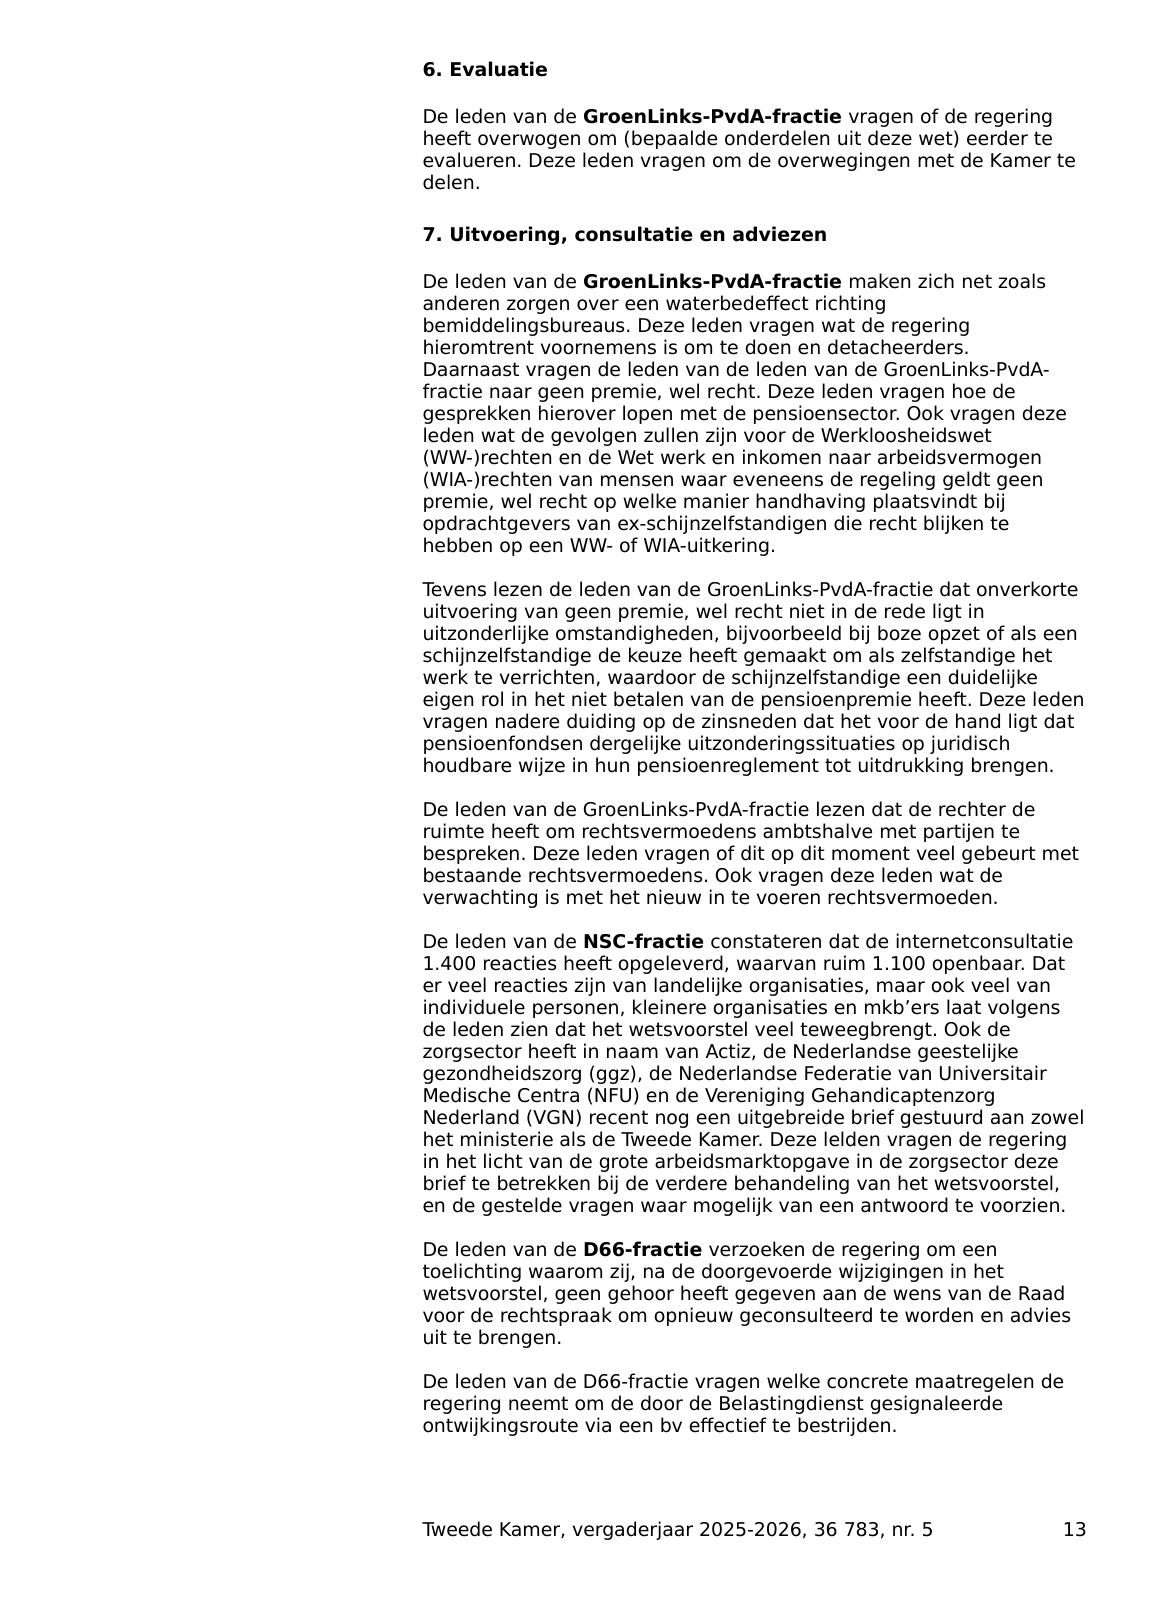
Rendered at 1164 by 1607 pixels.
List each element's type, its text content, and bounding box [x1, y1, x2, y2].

text De leden van de D66-fractie vragen welke concrete maatregelen de regering neemt om de door de Belastingdienst gesignaleerde ontwijkingsroute via een bv effectief te bestrijden. [422, 1371, 1087, 1437]
text De leden van de GroenLinks-PvdA-fractie vragen of de regering heeft overwogen om (bepaalde onderdelen uit deze wet) eerder te evalueren. Deze leden vragen om de overwegingen met de Kamer te delen. [422, 106, 1087, 194]
text De leden van de NSC-fractie constateren dat de internetconsultatie 1.400 reacties heeft opgeleverd, waarvan ruim 1.100 openbaar. Dat er veel reacties zijn van landelijke organisaties, maar ook veel van individuele personen, kleinere organisaties en mkb’ers laat volgens de leden zien dat het wetsvoorstel veel teweegbrengt. Ook de zorgsector heeft in naam van Actiz, de Nederlandse geestelijke gezondheidszorg (ggz), de Nederlandse Federatie van Universitair Medische Centra (NFU) en de Vereniging Gehandicaptenzorg Nederland (VGN) recent nog een uitgebreide brief gestuurd aan zowel het ministerie als de Tweede Kamer. Deze lelden vragen de regering in het licht van de grote arbeidsmarktopgave in de zorgsector deze brief te betrekken bij de verdere behandeling van het wetsvoorstel, en de gestelde vragen waar mogelijk van een antwoord te voorzien. [422, 931, 1087, 1217]
text De leden van de GroenLinks-PvdA-fractie lezen dat de rechter de ruimte heeft om rechtsvermoedens ambtshalve met partijen te bespreken. Deze leden vragen of dit op dit moment veel gebeurt met bestaande rechtsvermoedens. Ook vragen deze leden wat de verwachting is met het nieuw in te voeren rechtsvermoeden. [422, 799, 1087, 909]
subtitle 6. Evaluatie [422, 59, 1087, 81]
text De leden van de GroenLinks-PvdA-fractie maken zich net zoals anderen zorgen over een waterbedeffect richting bemiddelingsbureaus. Deze leden vragen wat de regering hieromtrent voornemens is om te doen en detacheerders. [422, 271, 1087, 359]
text De leden van de D66-fractie verzoeken de regering om een toelichting waarom zij, na de doorgevoerde wijzigingen in het wetsvoorstel, geen gehoor heeft gegeven aan de wens van de Raad voor de rechtspraak om opnieuw geconsulteerd te worden en advies uit te brengen. [422, 1239, 1087, 1349]
text Tevens lezen de leden van de GroenLinks-PvdA-fractie dat onverkorte uitvoering van geen premie, wel recht niet in de rede ligt in uitzonderlijke omstandigheden, bijvoorbeeld bij boze opzet of als een schijnzelfstandige de keuze heeft gemaakt om als zelfstandige het werk te verrichten, waardoor de schijnzelfstandige een duidelijke eigen rol in het niet betalen van de pensioenpremie heeft. Deze leden vragen nadere duiding op de zinsneden dat het voor de hand ligt dat pensioenfondsen dergelijke uitzonderingssituaties op juridisch houdbare wijze in hun pensioenreglement tot uitdrukking brengen. [422, 579, 1087, 777]
subtitle 7. Uitvoering, consultatie en adviezen [422, 224, 1087, 246]
text Daarnaast vragen de leden van de leden van de GroenLinks-PvdA-fractie naar geen premie, wel recht. Deze leden vragen hoe de gesprekken hierover lopen met de pensioensector. Ook vragen deze leden wat de gevolgen zullen zijn voor de Werkloosheidswet (WW-)rechten en de Wet werk en inkomen naar arbeidsvermogen (WIA-)rechten van mensen waar eveneens de regeling geldt geen premie, wel recht op welke manier handhaving plaatsvindt bij opdrachtgevers van ex-schijnzelfstandigen die recht blijken te hebben op een WW- of WIA-uitkering. [422, 359, 1087, 557]
